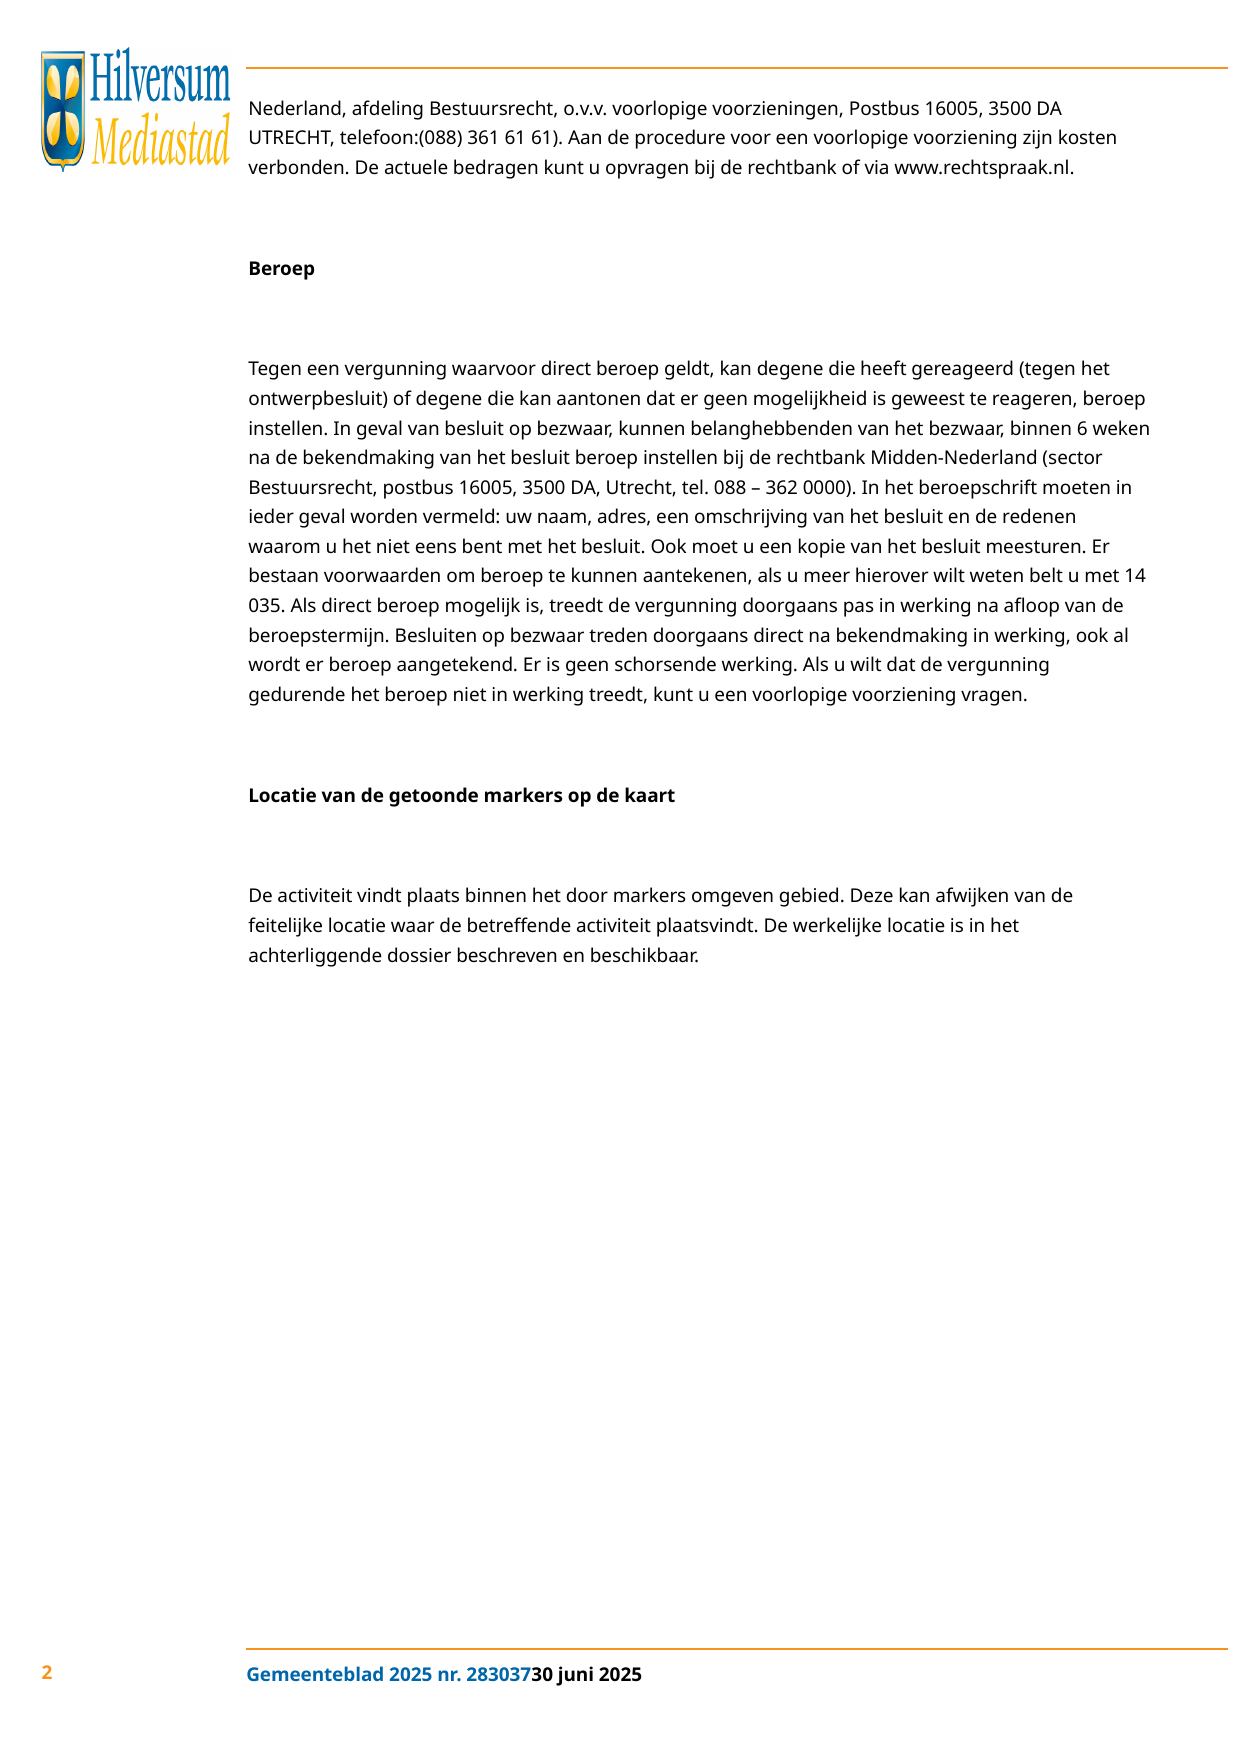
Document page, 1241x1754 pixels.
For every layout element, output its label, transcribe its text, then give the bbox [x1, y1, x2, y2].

text Tegen een vergunning waarvoor direct beroep geldt, kan degene die heeft gereageerd (tegen het ontwerpbesluit) of degene die kan aantonen dat er geen mogelijkheid is geweest te reageren, beroep instellen. In geval van besluit op bezwaar, kunnen belanghebbenden van het bezwaar, binnen 6 weken na de bekendmaking van het besluit beroep instellen bij de rechtbank Midden-Nederland (sector Bestuursrecht, postbus 16005, 3500 DA, Utrecht, tel. 088 – 362 0000). In het beroepschrift moeten in ieder geval worden vermeld: uw naam, adres, een omschrijving van het besluit en de redenen waarom u het niet eens bent met het besluit. Ook moet u een kopie van het besluit meesturen. Er bestaan voorwaarden om beroep te kunnen aantekenen, als u meer hierover wilt weten belt u met 14 035. Als direct beroep mogelijk is, treedt de vergunning doorgaans pas in werking na afloop van de beroepstermijn. Besluiten op bezwaar treden doorgaans direct na bekendmaking in werking, ook al wordt er beroep aangetekend. Er is geen schorsende werking. Als u wilt dat de vergunning gedurende het beroep niet in werking treedt, kunt u een voorlopige voorziening vragen. [248, 356, 1152, 707]
text Locatie van de getoonde markers op de kaart [248, 782, 1152, 808]
text De activiteit vindt plaats binnen het door markers omgeven gebied. Deze kan afwijken van de feitelijke locatie waar de betreffende activiteit plaatsvindt. De werkelijke locatie is in het achterliggende dossier beschreven en beschikbaar. [248, 883, 1152, 968]
text Beroep [248, 255, 1152, 281]
text Nederland, afdeling Bestuursrecht, o.v.v. voorlopige voorzieningen, Postbus 16005, 3500 DA UTRECHT, telefoon:(088) 361 61 61). Aan de procedure voor een voorlopige voorziening zijn kosten verbonden. De actuele bedragen kunt u opvragen bij de rechtbank of via www.rechtspraak.nl. [248, 95, 1152, 180]
picture [41, 47, 231, 172]
